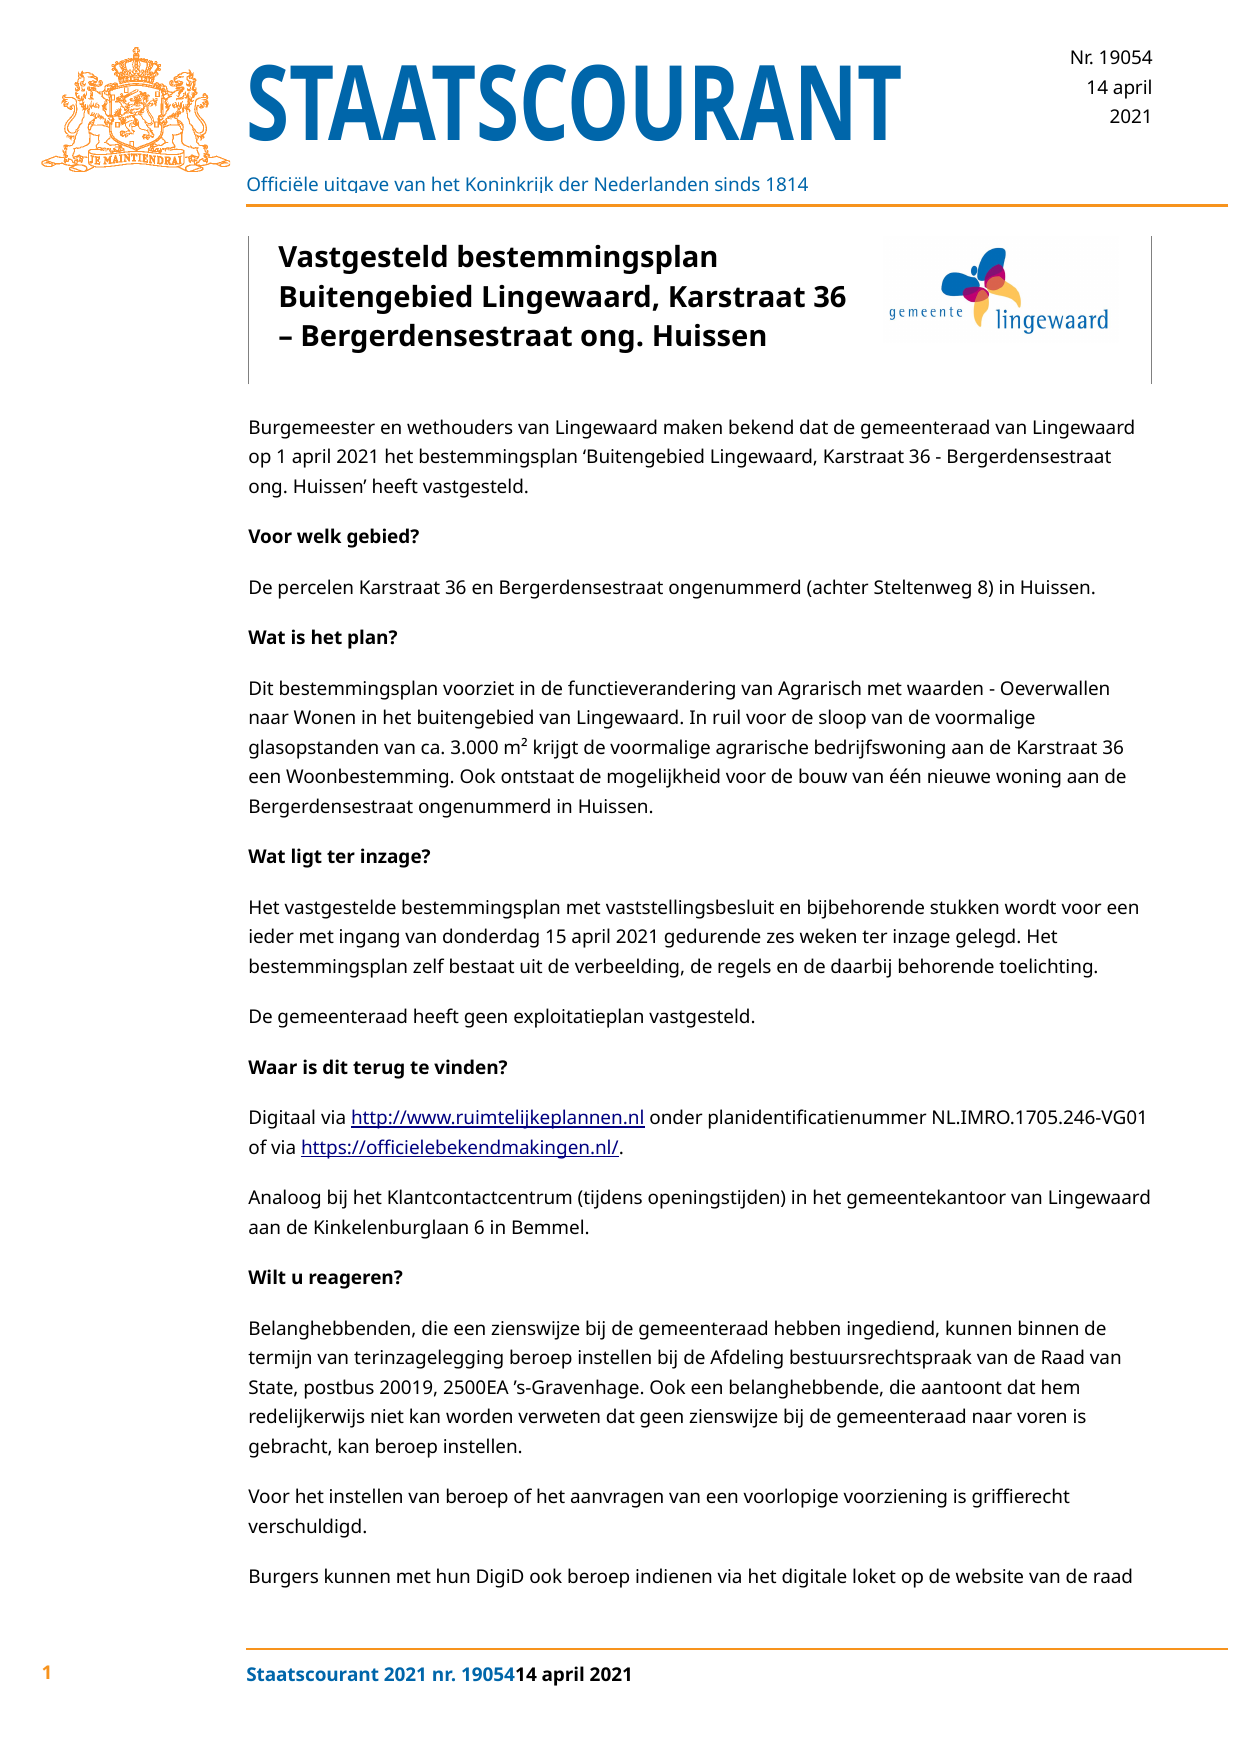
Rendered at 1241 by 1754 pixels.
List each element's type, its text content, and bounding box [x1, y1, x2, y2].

picture [882, 236, 1119, 343]
text Burgemeester en wethouders van Lingewaard maken bekend dat de gemeenteraad van Lingewaard op 1 april 2021 het bestemmingsplan ‘Buitengebied Lingewaard, Karstraat 36 - Bergerdensestraat ong. Huissen’ heeft vastgesteld. [248, 414, 1152, 499]
text Burgers kunnen met hun DigiD ook beroep indienen via het digitale loket op de website van de raad [248, 1563, 1152, 1589]
text Voor het instellen van beroep of het aanvragen van een voorlopige voorziening is griffierecht verschuldigd. [248, 1483, 1152, 1539]
picture [41, 47, 231, 172]
table_header Vastgesteld bestemmingsplan Buitengebied Lingewaard, Karstraat 36 – Bergerdensestraat ong. Huissen [249, 236, 850, 384]
text De percelen Karstraat 36 en Bergerdensestraat ongenummerd (achter Steltenweg 8) in Huissen. [248, 574, 1152, 600]
text Digitaal via http://www.ruimtelijkeplannen.nl onder planidentificatienummer NL.IMRO.1705.246-VG01 of via https://officielebekendmakingen.nl/. [248, 1104, 1152, 1160]
text Belanghebbenden, die een zienswijze bij de gemeenteraad hebben ingediend, kunnen binnen de termijn van terinzagelegging beroep instellen bij de Afdeling bestuursrechtspraak van de Raad van State, postbus 20019, 2500EA ’s-Gravenhage. Ook een belanghebbende, die aantoont dat hem redelijkerwijs niet kan worden verweten dat geen zienswijze bij de gemeenteraad naar voren is gebracht, kan beroep instellen. [248, 1315, 1152, 1459]
text Wilt u reageren? [248, 1264, 1152, 1290]
text Wat is het plan? [248, 624, 1152, 650]
text Dit bestemmingsplan voorziet in de functieverandering van Agrarisch met waarden - Oeverwallen naar Wonen in het buitengebied van Lingewaard. In ruil voor de sloop van de voormalige glasopstanden van ca. 3.000 m² krijgt de voormalige agrarische bedrijfswoning aan de Karstraat 36 een Woonbestemming. Ook ontstaat de mogelijkheid voor de bouw van één nieuwe woning aan de Bergerdensestraat ongenummerd in Huissen. [248, 675, 1152, 819]
table_header [850, 343, 1151, 384]
text Het vastgestelde bestemmingsplan met vaststellingsbesluit en bijbehorende stukken wordt voor een ieder met ingang van donderdag 15 april 2021 gedurende zes weken ter inzage gelegd. Het bestemmingsplan zelf bestaat uit de verbeelding, de regels en de daarbij behorende toelichting. [248, 894, 1152, 979]
text De gemeenteraad heeft geen exploitatieplan vastgesteld. [248, 1003, 1152, 1029]
table_header [850, 236, 882, 342]
text Waar is dit terug te vinden? [248, 1054, 1152, 1080]
text Analoog bij het Klantcontactcentrum (tijdens openingstijden) in het gemeentekantoor van Lingewaard aan de Kinkelenburglaan 6 in Bemmel. [248, 1184, 1152, 1240]
text Wat ligt ter inzage? [248, 843, 1152, 869]
text Voor welk gebied? [248, 523, 1152, 549]
table_header [1119, 236, 1151, 342]
